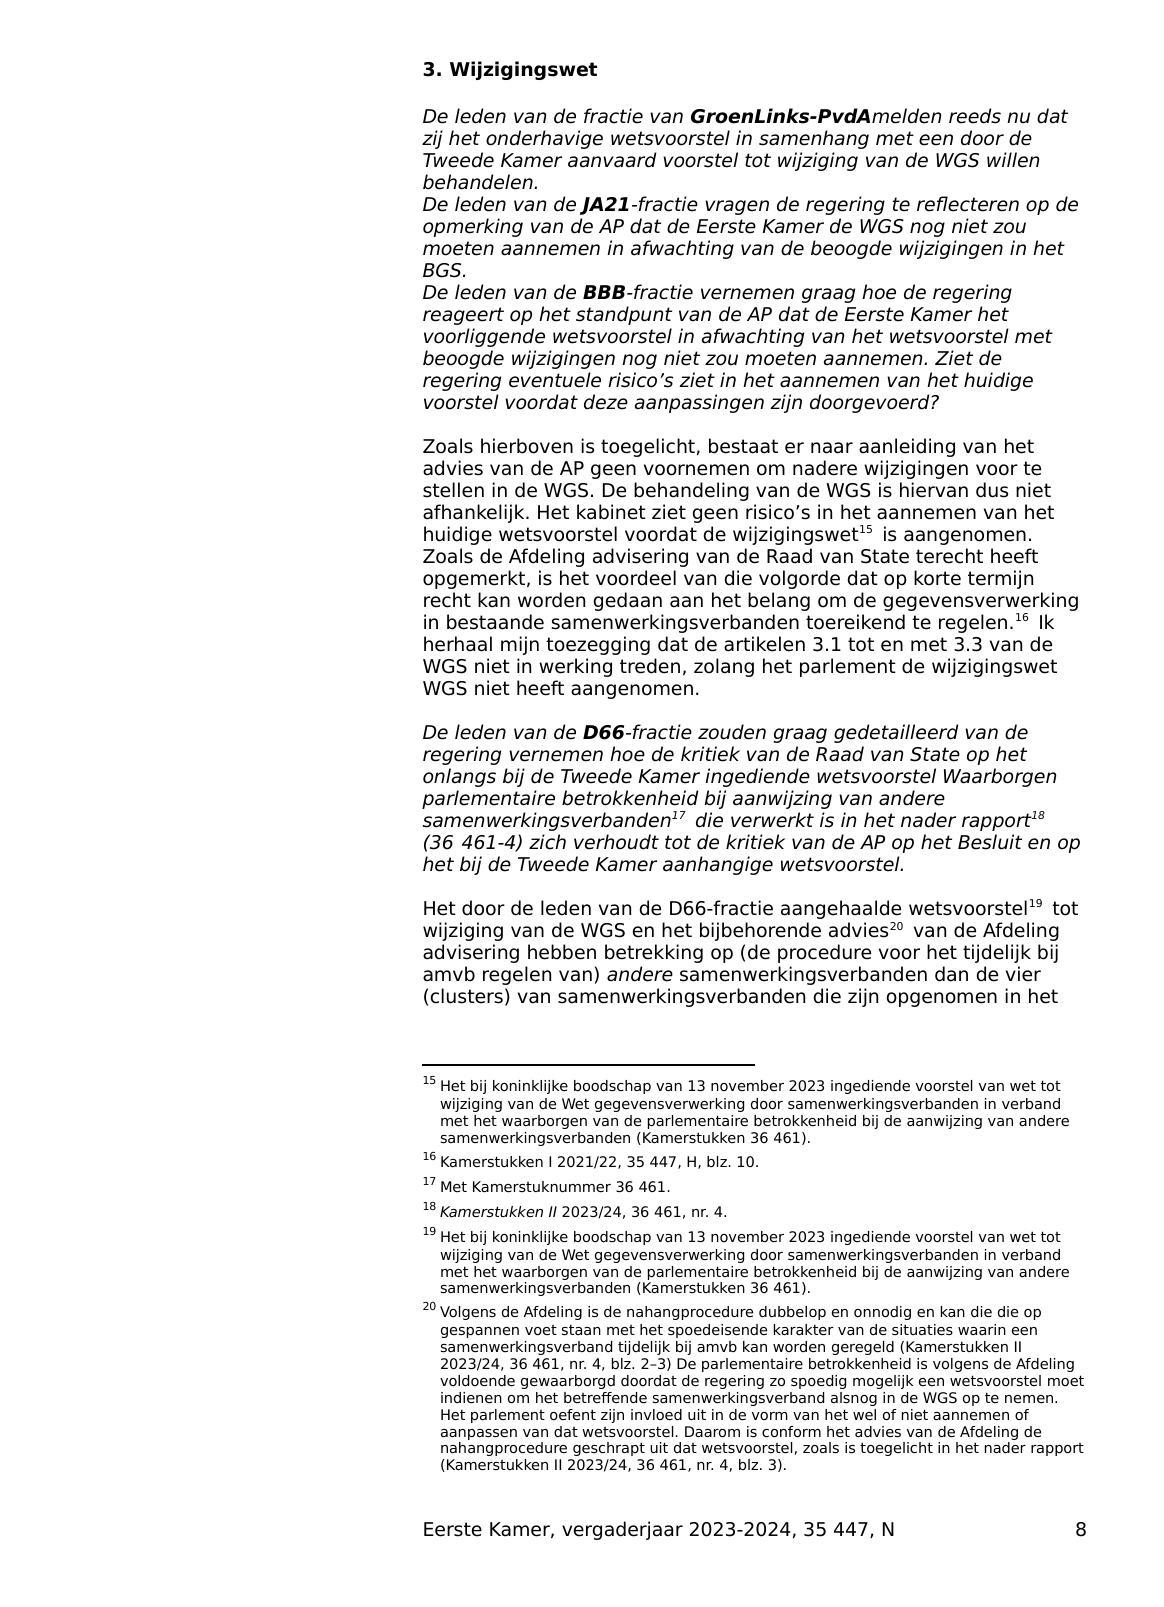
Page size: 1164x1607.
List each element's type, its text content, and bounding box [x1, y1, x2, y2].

text De leden van de JA21-fractie vragen de regering te reflecteren op de opmerking van de AP dat de Eerste Kamer de WGS nog niet zou moeten aannemen in afwachting van de beoogde wijzigingen in het BGS. [422, 194, 1087, 282]
subtitle 3. Wijzigingswet [422, 59, 1087, 81]
text Kamerstukken I 2021/22, 35 447, H, blz. 10. [422, 1150, 1087, 1172]
text De leden van de fractie van GroenLinks-PvdAmelden reeds nu dat zij het onderhavige wetsvoorstel in samenhang met een door de Tweede Kamer aanvaard voorstel tot wijziging van de WGS willen behandelen. [422, 106, 1087, 194]
text Het bij koninklijke boodschap van 13 november 2023 ingediende voorstel van wet tot wijziging van de Wet gegevensverwerking door samenwerkingsverbanden in verband met het waarborgen van de parlementaire betrokkenheid bij de aanwijzing van andere samenwerkingsverbanden (Kamerstukken 36 461). [422, 1074, 1087, 1147]
text Het bij koninklijke boodschap van 13 november 2023 ingediende voorstel van wet tot wijziging van de Wet gegevensverwerking door samenwerkingsverbanden in verband met het waarborgen van de parlementaire betrokkenheid bij de aanwijzing van andere samenwerkingsverbanden (Kamerstukken 36 461). [422, 1225, 1087, 1297]
text Kamerstukken II 2023/24, 36 461, nr. 4. [422, 1200, 1087, 1222]
text Het door de leden van de D66-fractie aangehaalde wetsvoorstel tot wijziging van de WGS en het bijbehorende advies van de Afdeling advisering hebben betrekking op (de procedure voor het tijdelijk bij amvb regelen van) andere samenwerkingsverbanden dan de vier (clusters) van samenwerkingsverbanden die zijn opgenomen in het [422, 898, 1087, 1008]
text Zoals hierboven is toegelicht, bestaat er naar aanleiding van het advies van de AP geen voornemen om nadere wijzigingen voor te stellen in de WGS. De behandeling van de WGS is hiervan dus niet afhankelijk. Het kabinet ziet geen risico’s in het aannemen van het huidige wetsvoorstel voordat de wijzigingswet is aangenomen. Zoals de Afdeling advisering van de Raad van State terecht heeft opgemerkt, is het voordeel van die volgorde dat op korte termijn recht kan worden gedaan aan het belang om de gegevensverwerking in bestaande samenwerkingsverbanden toereikend te regelen. Ik herhaal mijn toezegging dat de artikelen 3.1 tot en met 3.3 van de WGS niet in werking treden, zolang het parlement de wijzigingswet WGS niet heeft aangenomen. [422, 436, 1087, 700]
text De leden van de BBB-fractie vernemen graag hoe de regering reageert op het standpunt van de AP dat de Eerste Kamer het voorliggende wetsvoorstel in afwachting van het wetsvoorstel met beoogde wijzigingen nog niet zou moeten aannemen. Ziet de regering eventuele risico’s ziet in het aannemen van het huidige voorstel voordat deze aanpassingen zijn doorgevoerd? [422, 282, 1087, 414]
text De leden van de D66-fractie zouden graag gedetailleerd van de regering vernemen hoe de kritiek van de Raad van State op het onlangs bij de Tweede Kamer ingediende wetsvoorstel Waarborgen parlementaire betrokkenheid bij aanwijzing van andere samenwerkingsverbanden die verwerkt is in het nader rapport (36 461-4) zich verhoudt tot de kritiek van de AP op het Besluit en op het bij de Tweede Kamer aanhangige wetsvoorstel. [422, 722, 1087, 876]
text Met Kamerstuknummer 36 461. [422, 1175, 1087, 1197]
text Volgens de Afdeling is de nahangprocedure dubbelop en onnodig en kan die die op gespannen voet staan met het spoedeisende karakter van de situaties waarin een samenwerkingsverband tijdelijk bij amvb kan worden geregeld (Kamerstukken II 2023/24, 36 461, nr. 4, blz. 2–3) De parlementaire betrokkenheid is volgens de Afdeling voldoende gewaarborgd doordat de regering zo spoedig mogelijk een wetsvoorstel moet indienen om het betreffende samenwerkingsverband alsnog in de WGS op te nemen. Het parlement oefent zijn invloed uit in de vorm van het wel of niet aannemen of aanpassen van dat wetsvoorstel. Daarom is conform het advies van de Afdeling de nahangprocedure geschrapt uit dat wetsvoorstel, zoals is toegelicht in het nader rapport (Kamerstukken II 2023/24, 36 461, nr. 4, blz. 3). [422, 1300, 1087, 1474]
